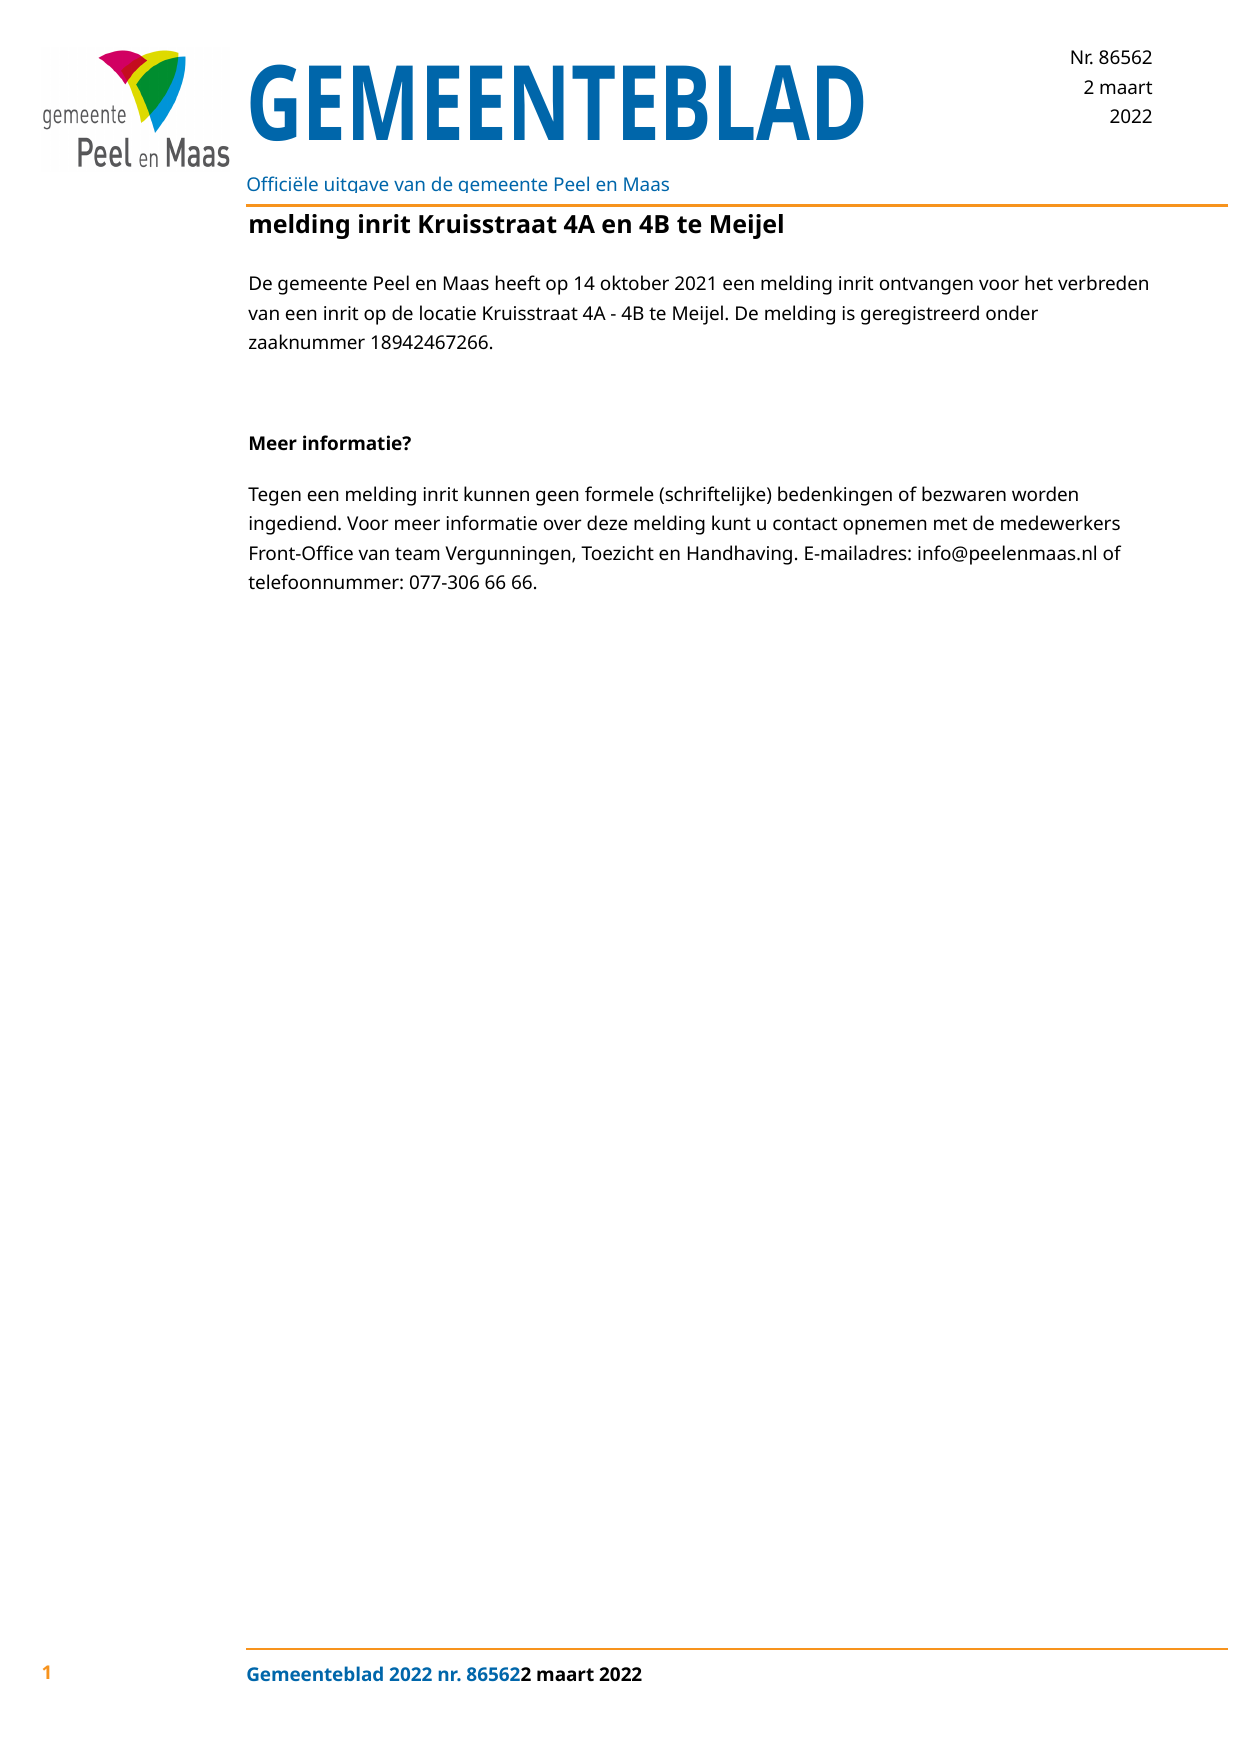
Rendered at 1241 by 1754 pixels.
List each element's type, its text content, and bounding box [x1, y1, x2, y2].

picture [41, 47, 231, 172]
text Tegen een melding inrit kunnen geen formele (schriftelijke) bedenkingen of bezwaren worden ingediend. Voor meer informatie over deze melding kunt u contact opnemen met de medewerkers Front-Office van team Vergunningen, Toezicht en Handhaving. E-mailadres: info@peelenmaas.nl of telefoonnummer: 077-306 66 66. [248, 481, 1152, 595]
text De gemeente Peel en Maas heeft op 14 oktober 2021 een melding inrit ontvangen voor het verbreden van een inrit op de locatie Kruisstraat 4A - 4B te Meijel. De melding is geregistreerd onder zaaknummer 18942467266. [248, 270, 1152, 355]
text melding inrit Kruisstraat 4A en 4B te Meijel [248, 207, 1152, 241]
text Meer informatie? [248, 430, 1152, 456]
